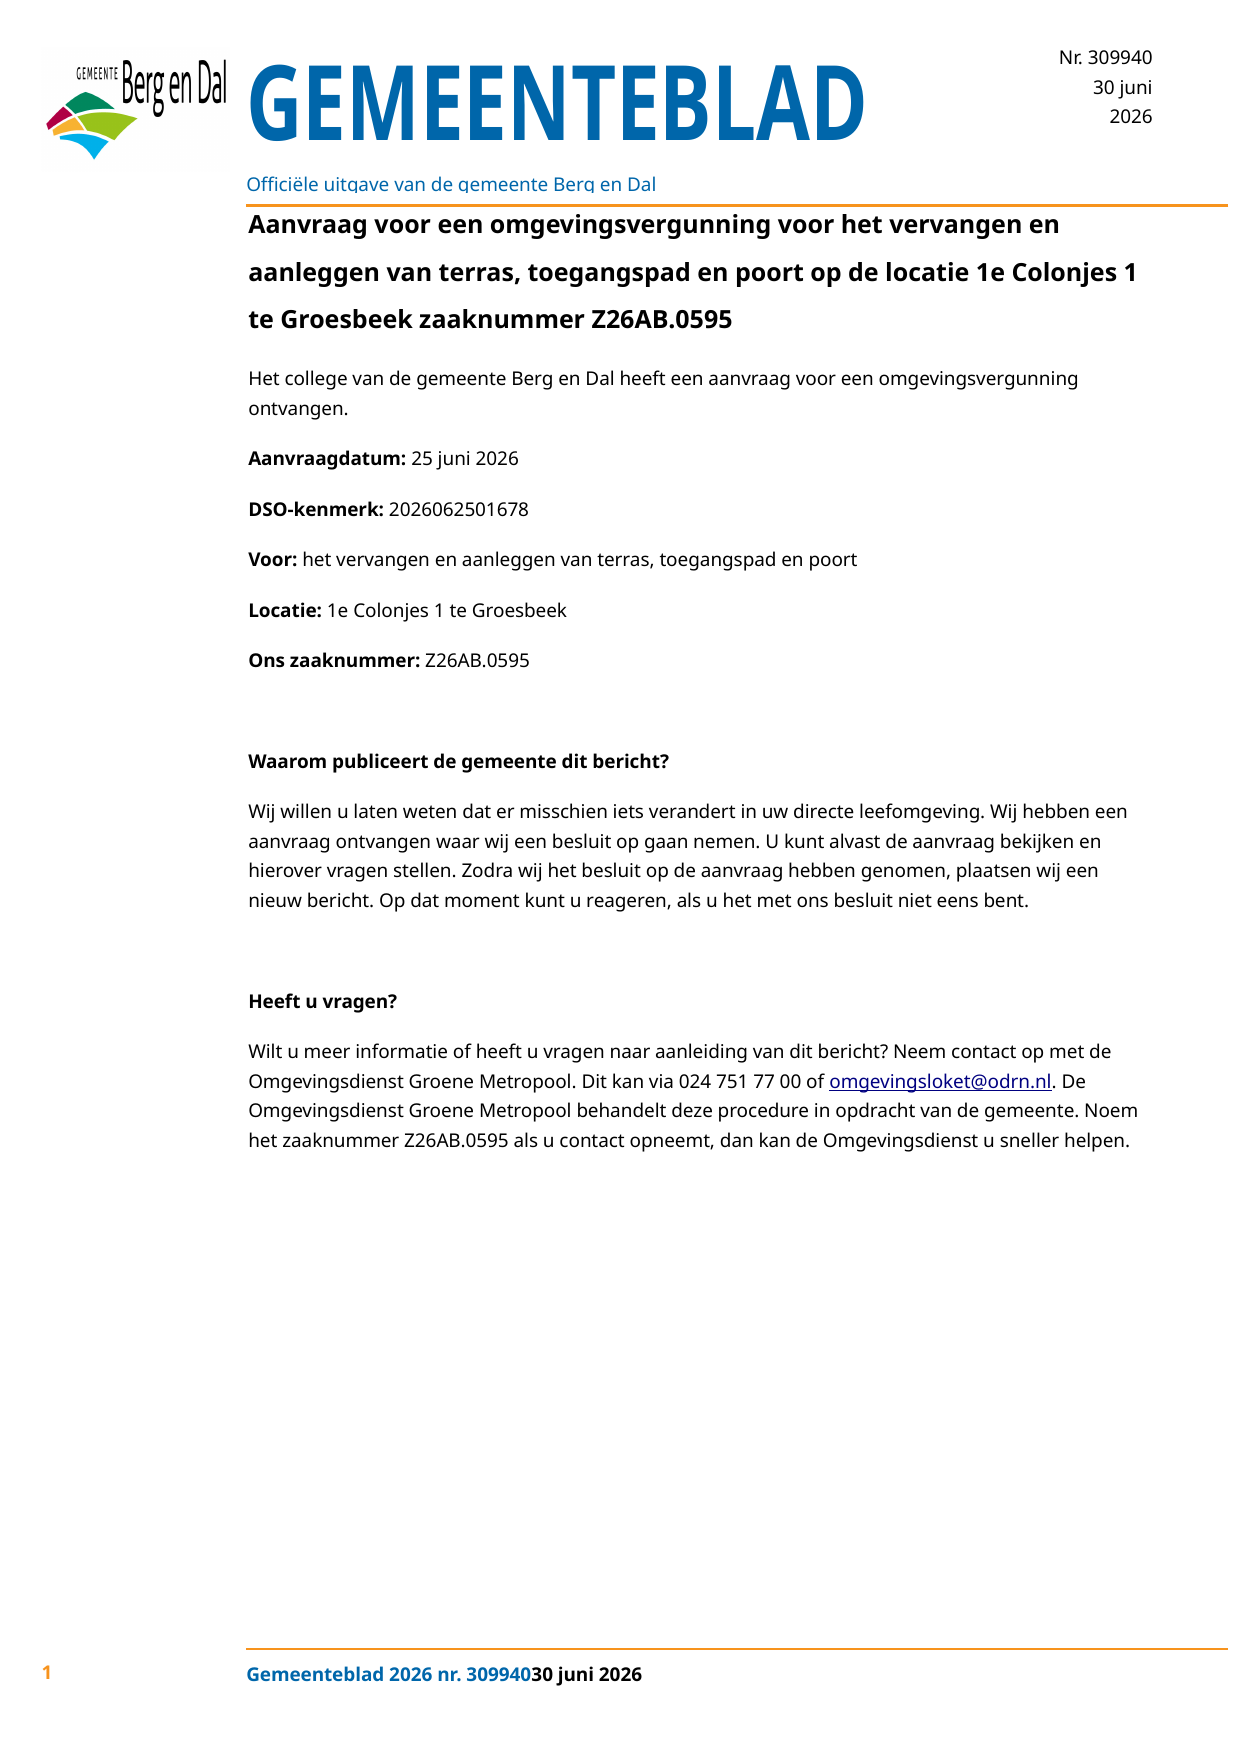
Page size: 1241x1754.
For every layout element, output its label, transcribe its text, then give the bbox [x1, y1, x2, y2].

text Ons zaaknummer: Z26AB.0595 [248, 647, 1152, 673]
text Waarom publiceert de gemeente dit bericht? [248, 748, 1152, 774]
text Locatie: 1e Colonjes 1 te Groesbeek [248, 597, 1152, 622]
picture [41, 47, 231, 172]
text Voor: het vervangen en aanleggen van terras, toegangspad en poort [248, 546, 1152, 572]
text Heeft u vragen? [248, 988, 1152, 1014]
text Aanvraagdatum: 25 juni 2026 [248, 446, 1152, 471]
text Wij willen u laten weten dat er misschien iets verandert in uw directe leefomgeving. Wij hebben een aanvraag ontvangen waar wij een besluit op gaan nemen. U kunt alvast de aanvraag bekijken en hierover vragen stellen. Zodra wij het besluit op de aanvraag hebben genomen, plaatsen wij een nieuw bericht. Op dat moment kunt u reageren, als u het met ons besluit niet eens bent. [248, 798, 1152, 913]
text DSO-kenmerk: 2026062501678 [248, 496, 1152, 522]
text Wilt u meer informatie of heeft u vragen naar aanleiding van dit bericht? Neem contact op met de Omgevingsdienst Groene Metropool. Dit kan via 024 751 77 00 of omgevingsloket@odrn.nl. De Omgevingsdienst Groene Metropool behandelt deze procedure in opdracht van de gemeente. Noem het zaaknummer Z26AB.0595 als u contact opneemt, dan kan de Omgevingsdienst u sneller helpen. [248, 1038, 1152, 1153]
text Aanvraag voor een omgevingsvergunning voor het vervangen en aanleggen van terras, toegangspad en poort op de locatie 1e Colonjes 1 te Groesbeek zaaknummer Z26AB.0595 [248, 207, 1152, 336]
text Het college van de gemeente Berg en Dal heeft een aanvraag voor een omgevingsvergunning ontvangen. [248, 366, 1152, 421]
